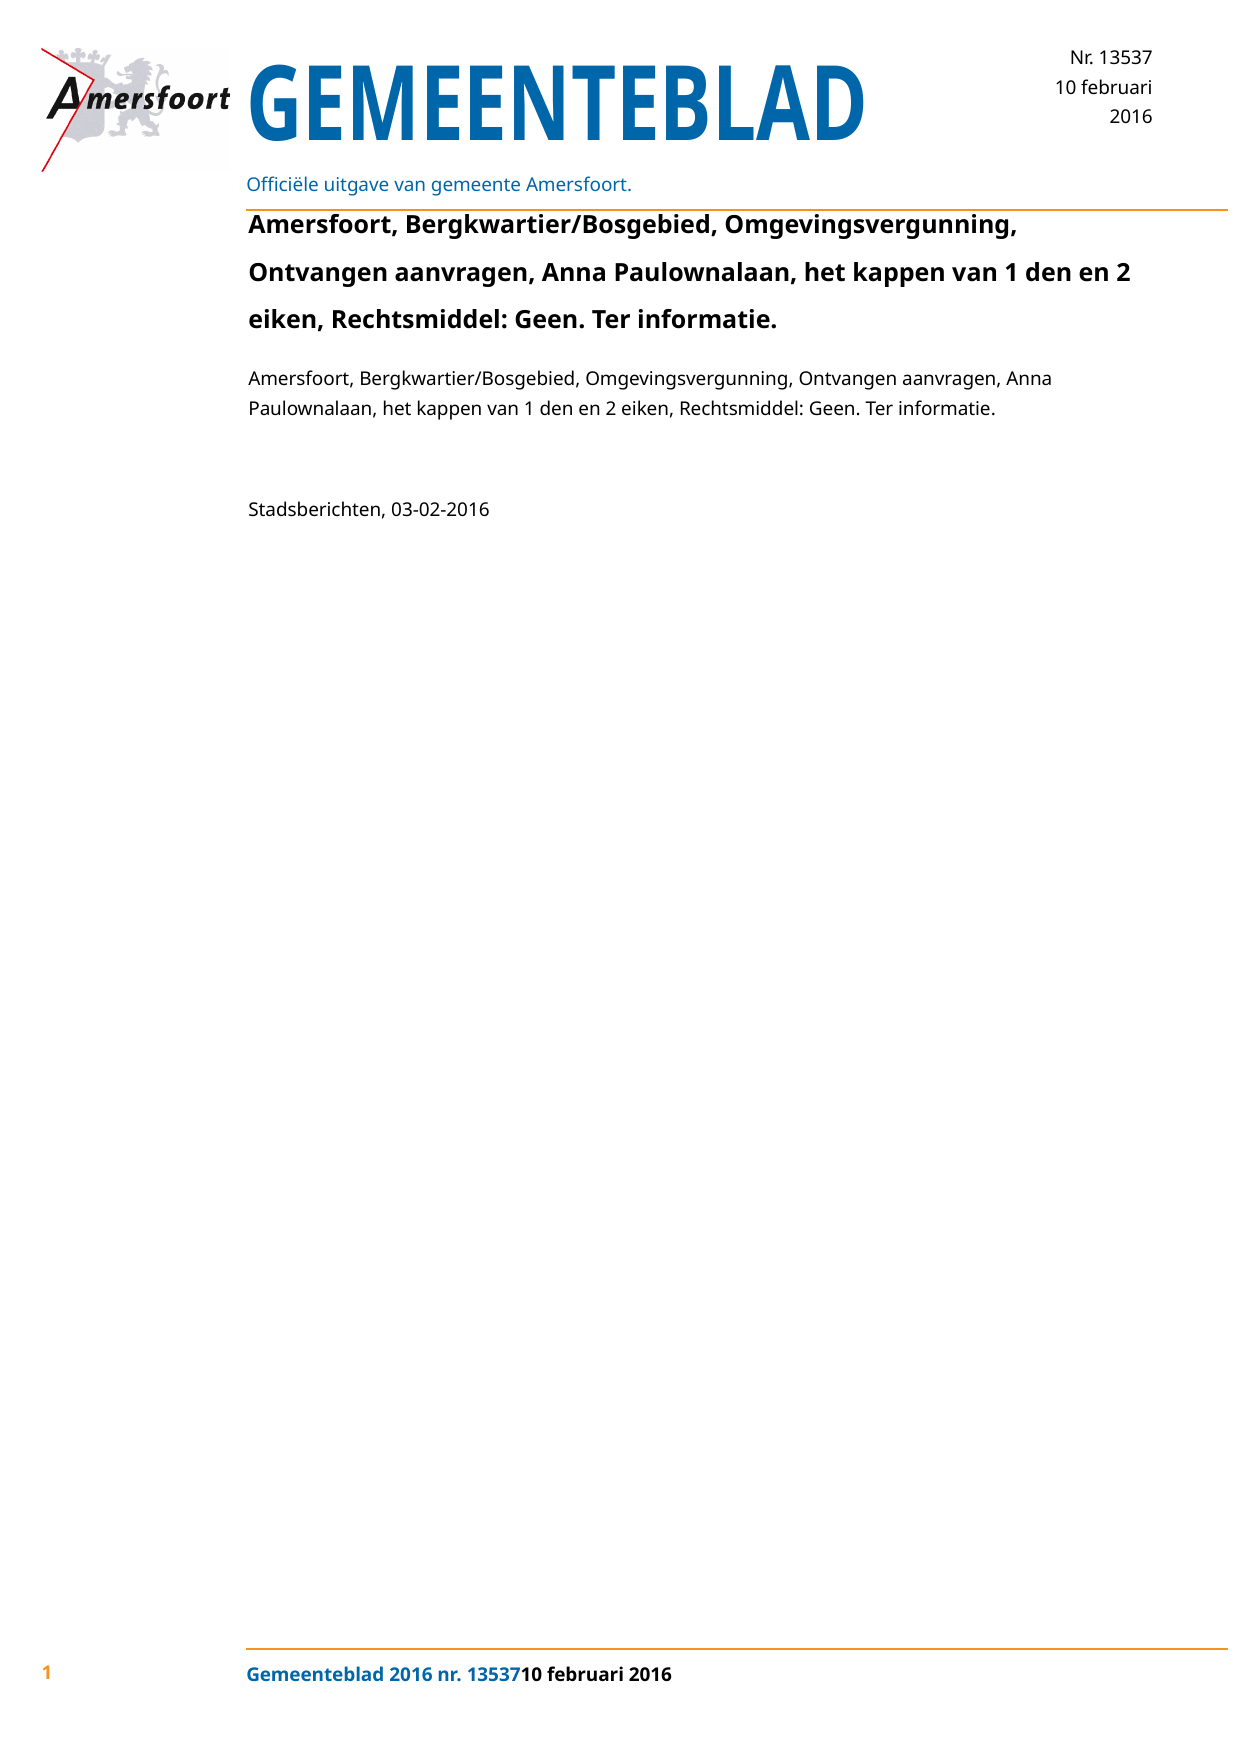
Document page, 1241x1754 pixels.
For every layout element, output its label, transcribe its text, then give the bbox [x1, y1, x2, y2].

text Amersfoort, Bergkwartier/Bosgebied, Omgevingsvergunning, Ontvangen aanvragen, Anna Paulownalaan, het kappen van 1 den en 2 eiken, Rechtsmiddel: Geen. Ter informatie. [248, 211, 1152, 336]
text Amersfoort, Bergkwartier/Bosgebied, Omgevingsvergunning, Ontvangen aanvragen, Anna Paulownalaan, het kappen van 1 den en 2 eiken, Rechtsmiddel: Geen. Ter informatie. [248, 366, 1152, 421]
picture [41, 47, 231, 172]
text Stadsberichten, 03-02-2016 [248, 496, 1152, 522]
